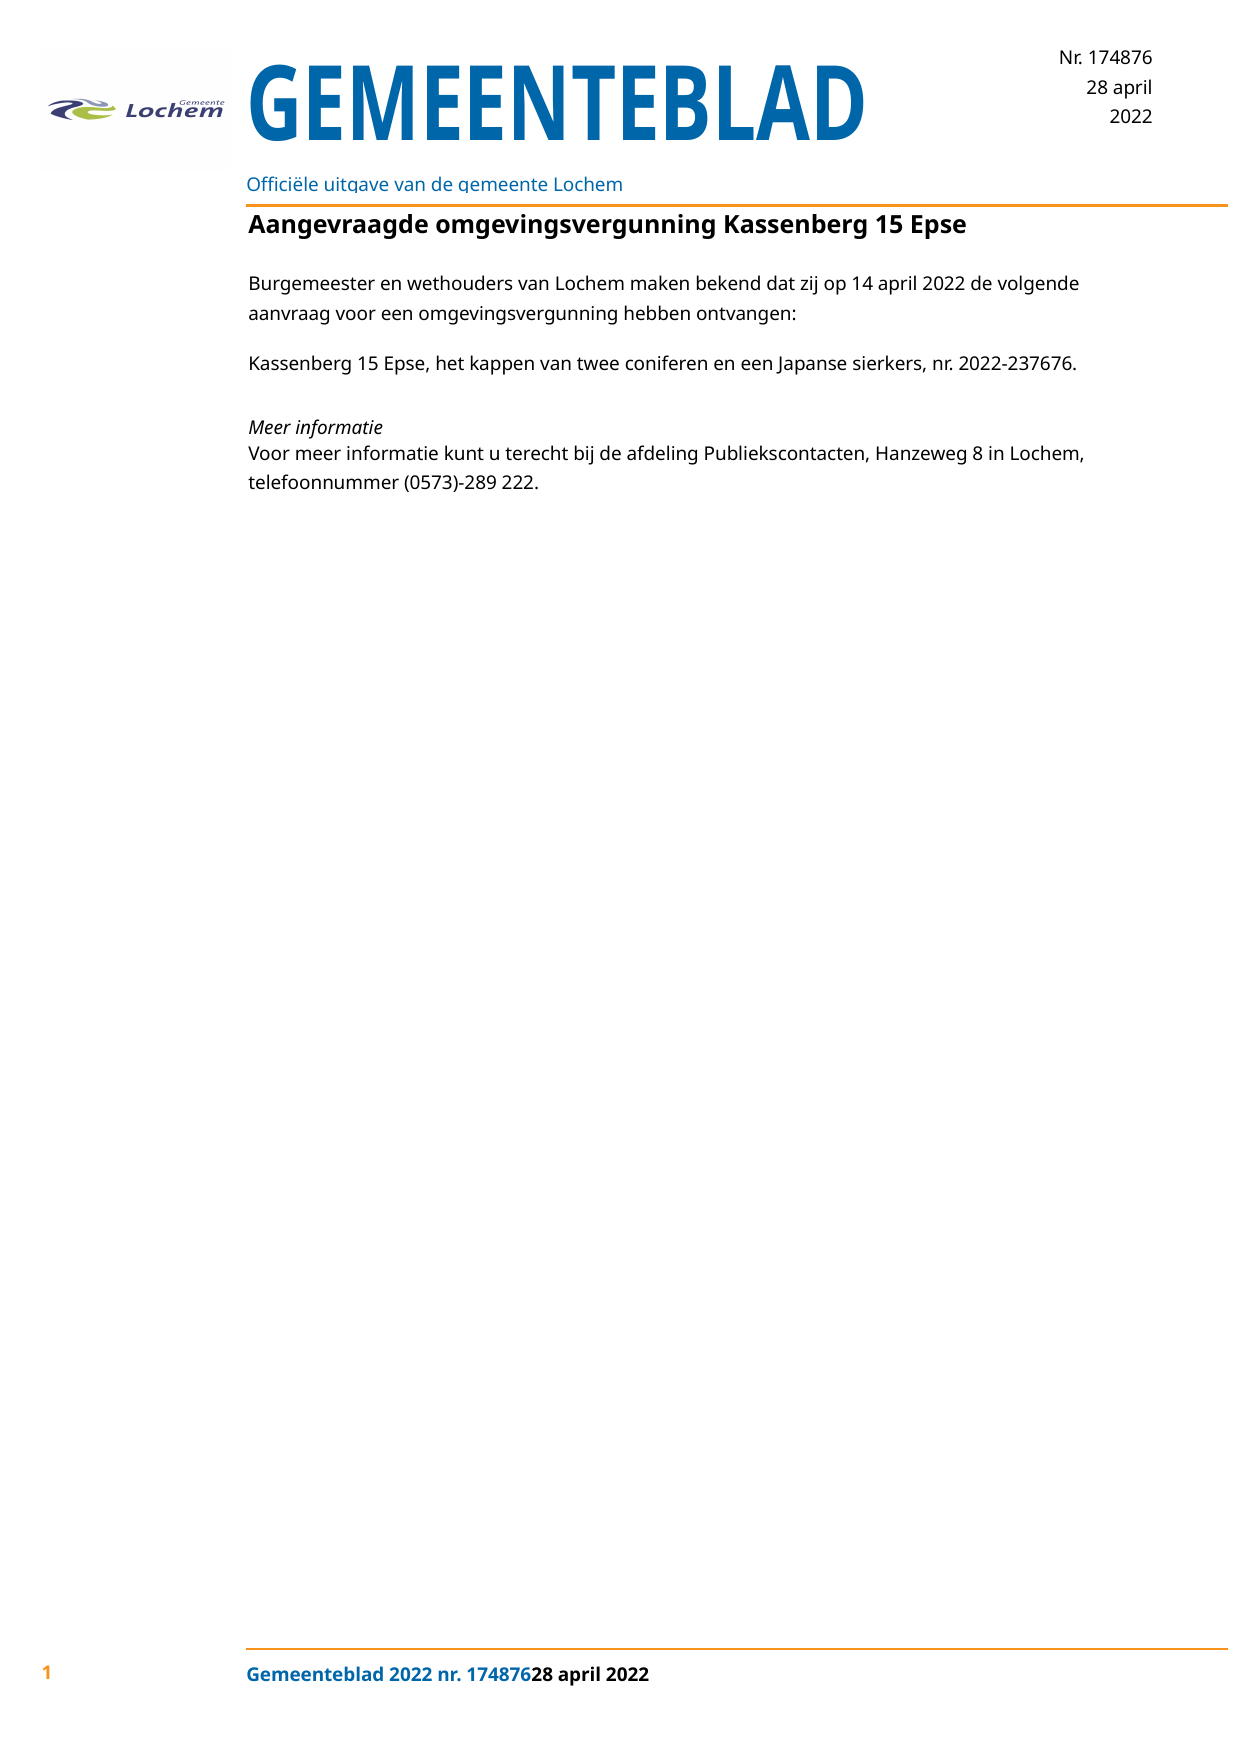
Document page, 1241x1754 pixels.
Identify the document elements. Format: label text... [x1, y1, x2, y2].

text Kassenberg 15 Epse, het kappen van twee coniferen en een Japanse sierkers, nr. 2022-237676. [248, 350, 1152, 376]
text Aangevraagde omgevingsvergunning Kassenberg 15 Epse [248, 207, 1152, 241]
text Voor meer informatie kunt u terecht bij de afdeling Publiekscontacten, Hanzeweg 8 in Lochem, telefoonnummer (0573)-289 222. [248, 440, 1152, 495]
text Meer informatie [248, 414, 1152, 440]
text Burgemeester en wethouders van Lochem maken bekend dat zij op 14 april 2022 de volgende aanvraag voor een omgevingsvergunning hebben ontvangen: [248, 270, 1152, 326]
picture [41, 47, 231, 172]
